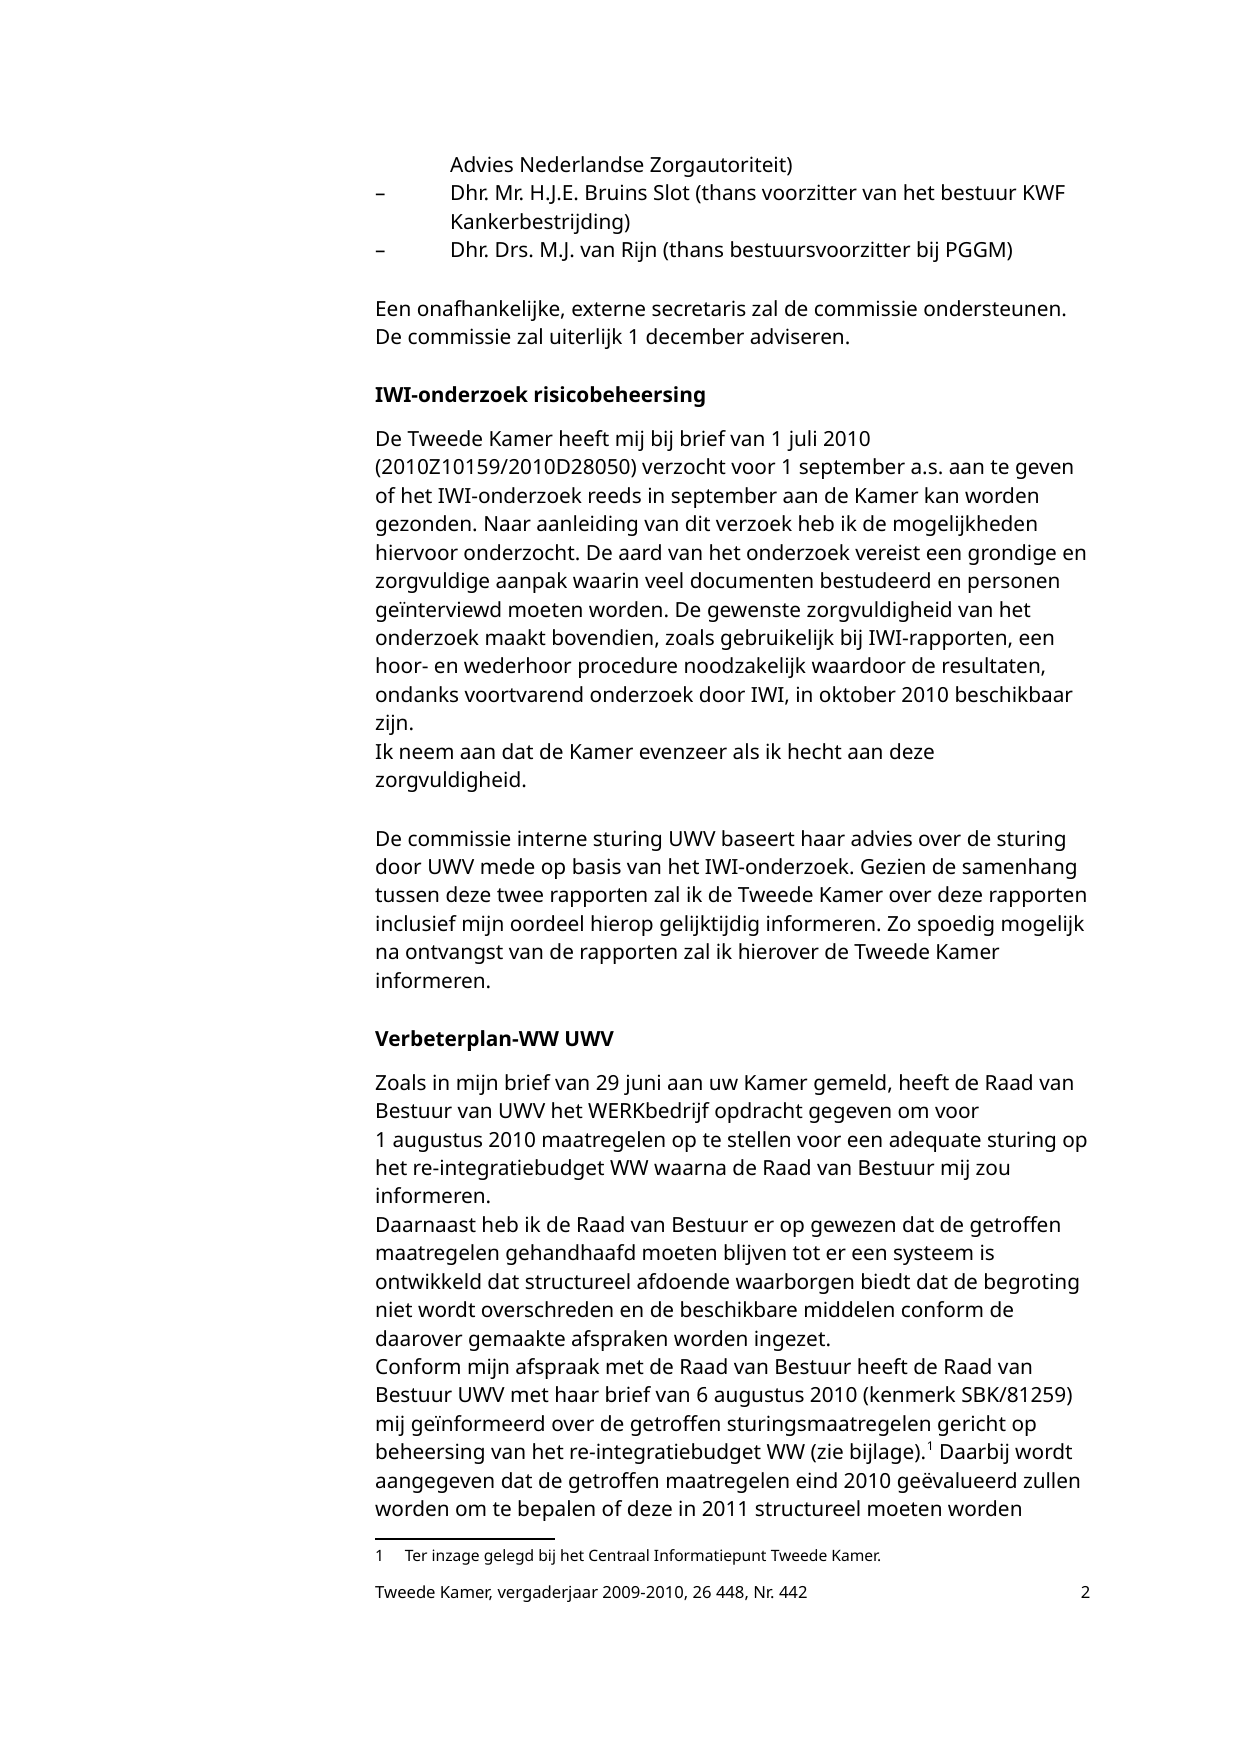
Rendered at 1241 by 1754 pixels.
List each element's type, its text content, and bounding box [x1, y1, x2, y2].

list Dhr. Drs. M.J. van Rijn (thans bestuursvoorzitter bij PGGM) [375, 235, 1090, 264]
text IWI-onderzoek risicobeheersing [375, 381, 1090, 409]
text Verbeterplan-WW UWV [375, 1024, 1090, 1053]
list Advies Nederlandse Zorgautoriteit) [375, 150, 1090, 178]
text De Tweede Kamer heeft mij bij brief van 1 juli 2010 (2010Z10159/2010D28050) verzocht voor 1 september a.s. aan te geven of het IWI-onderzoek reeds in september aan de Kamer kan worden gezonden. Naar aanleiding van dit verzoek heb ik de mogelijkheden hiervoor onderzocht. De aard van het onderzoek vereist een grondige en zorgvuldige aanpak waarin veel documenten bestudeerd en personen geïnterviewd moeten worden. De gewenste zorgvuldigheid van het onderzoek maakt bovendien, zoals gebruikelijk bij IWI-rapporten, een hoor- en wederhoor procedure noodzakelijk waardoor de resultaten, ondanks voortvarend onderzoek door IWI, in oktober 2010 beschikbaar zijn. [375, 424, 1090, 737]
text Ik neem aan dat de Kamer evenzeer als ik hecht aan deze zorgvuldigheid. [375, 737, 1090, 794]
text Zoals in mijn brief van 29 juni aan uw Kamer gemeld, heeft de Raad van Bestuur van UWV het WERKbedrijf opdracht gegeven om voor 1 augustus 2010 maatregelen op te stellen voor een adequate sturing op het re-integratiebudget WW waarna de Raad van Bestuur mij zou informeren. [375, 1068, 1090, 1210]
list Dhr. Mr. H.J.E. Bruins Slot (thans voorzitter van het bestuur KWF Kankerbestrijding) [375, 178, 1090, 235]
text De commissie interne sturing UWV baseert haar advies over de sturing door UWV mede op basis van het IWI-onderzoek. Gezien de samenhang tussen deze twee rapporten zal ik de Tweede Kamer over deze rapporten inclusief mijn oordeel hierop gelijktijdig informeren. Zo spoedig mogelijk na ontvangst van de rapporten zal ik hierover de Tweede Kamer informeren. [375, 824, 1090, 994]
text Ter inzage gelegd bij het Centraal Informatiepunt Tweede Kamer. [375, 1538, 1090, 1566]
text Conform mijn afspraak met de Raad van Bestuur heeft de Raad van Bestuur UWV met haar brief van 6 augustus 2010 (kenmerk SBK/81259) mij geïnformeerd over de getroffen sturingsmaatregelen gericht op beheersing van het re-integratiebudget WW (zie bijlage). Daarbij wordt aangegeven dat de getroffen maatregelen eind 2010 geëvalueerd zullen worden om te bepalen of deze in 2011 structureel moeten worden [375, 1352, 1090, 1523]
text Een onafhankelijke, externe secretaris zal de commissie ondersteunen. De commissie zal uiterlijk 1 december adviseren. [375, 294, 1090, 351]
text Daarnaast heb ik de Raad van Bestuur er op gewezen dat de getroffen maatregelen gehandhaafd moeten blijven tot er een systeem is ontwikkeld dat structureel afdoende waarborgen biedt dat de begroting niet wordt overschreden en de beschikbare middelen conform de daarover gemaakte afspraken worden ingezet. [375, 1210, 1090, 1352]
